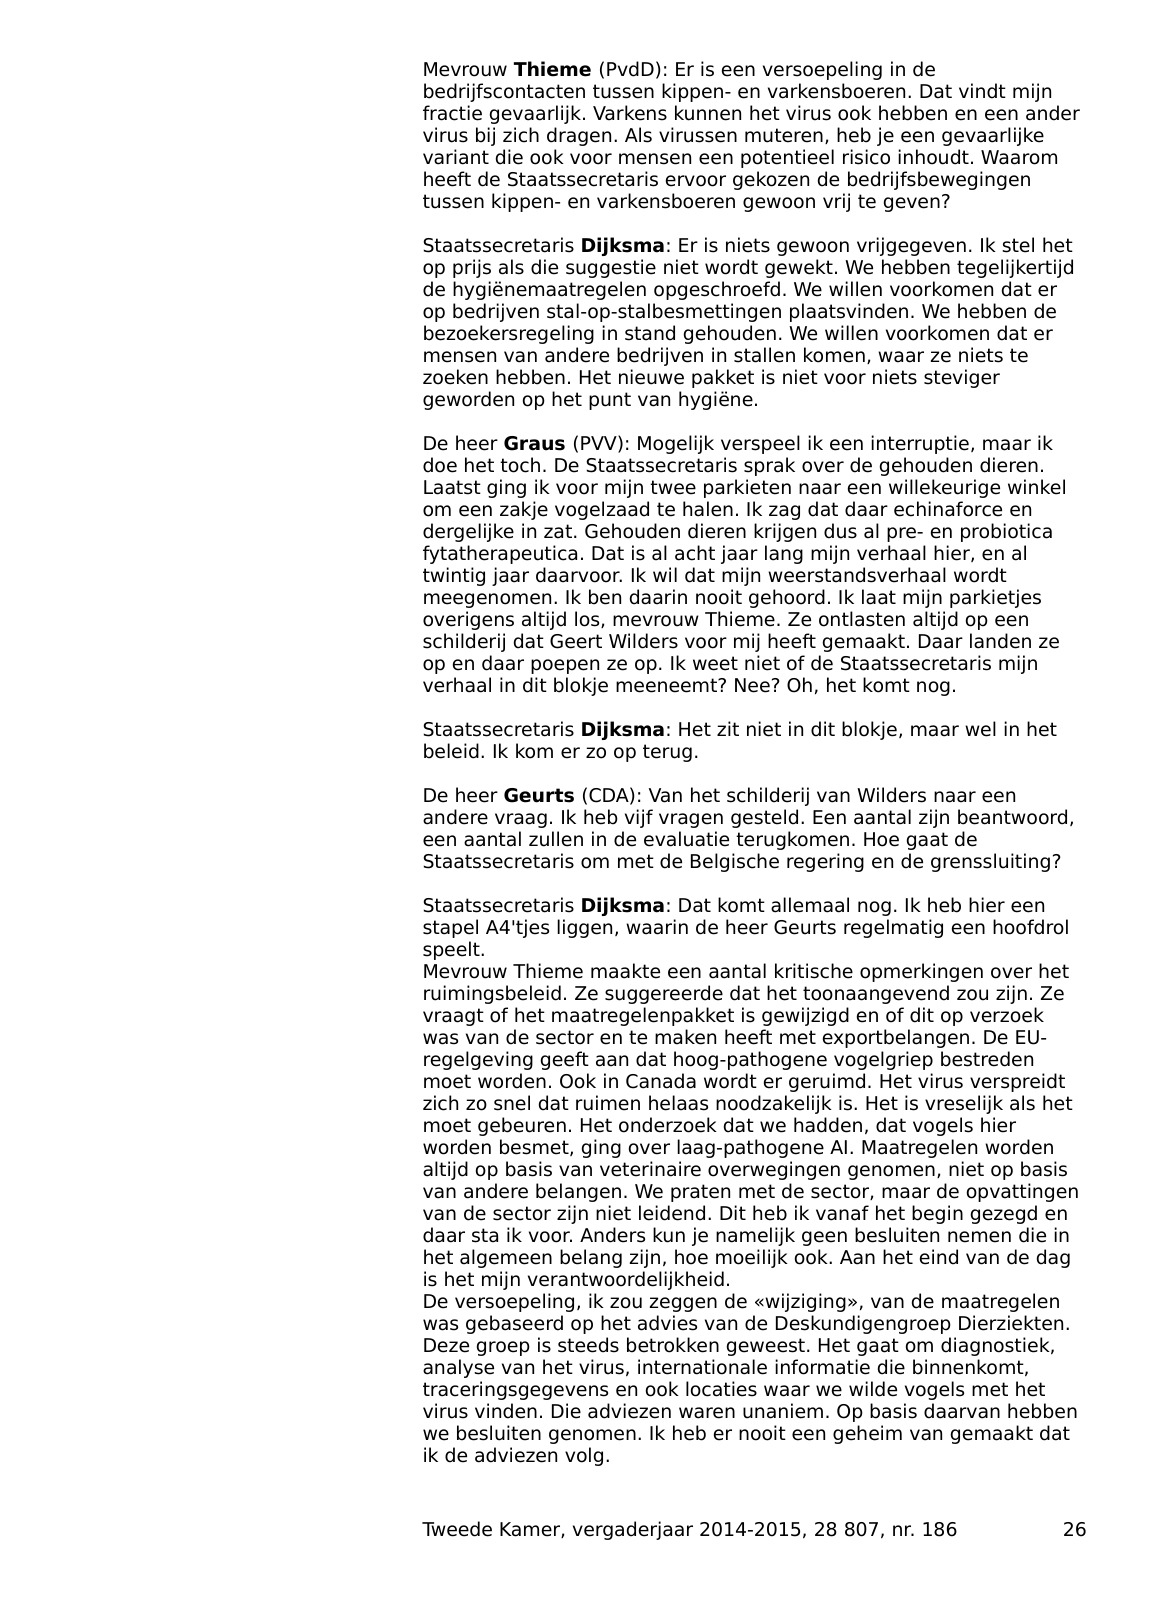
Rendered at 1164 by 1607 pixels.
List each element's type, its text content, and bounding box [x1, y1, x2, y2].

text Staatssecretaris Dijksma: Het zit niet in dit blokje, maar wel in het beleid. Ik kom er zo op terug. [422, 719, 1087, 763]
text De versoepeling, ik zou zeggen de «wijziging», van de maatregelen was gebaseerd op het advies van de Deskundigengroep Dierziekten. Deze groep is steeds betrokken geweest. Het gaat om diagnostiek, analyse van het virus, internationale informatie die binnenkomt, traceringsgegevens en ook locaties waar we wilde vogels met het virus vinden. Die adviezen waren unaniem. Op basis daarvan hebben we besluiten genomen. Ik heb er nooit een geheim van gemaakt dat ik de adviezen volg. [422, 1291, 1087, 1467]
text Mevrouw Thieme maakte een aantal kritische opmerkingen over het ruimingsbeleid. Ze suggereerde dat het toonaangevend zou zijn. Ze vraagt of het maatregelenpakket is gewijzigd en of dit op verzoek was van de sector en te maken heeft met exportbelangen. De EU-regelgeving geeft aan dat hoog-pathogene vogelgriep bestreden moet worden. Ook in Canada wordt er geruimd. Het virus verspreidt zich zo snel dat ruimen helaas noodzakelijk is. Het is vreselijk als het moet gebeuren. Het onderzoek dat we hadden, dat vogels hier worden besmet, ging over laag-pathogene AI. Maatregelen worden altijd op basis van veterinaire overwegingen genomen, niet op basis van andere belangen. We praten met de sector, maar de opvattingen van de sector zijn niet leidend. Dit heb ik vanaf het begin gezegd en daar sta ik voor. Anders kun je namelijk geen besluiten nemen die in het algemeen belang zijn, hoe moeilijk ook. Aan het eind van de dag is het mijn verantwoordelijkheid. [422, 961, 1087, 1291]
text De heer Graus (PVV): Mogelijk verspeel ik een interruptie, maar ik doe het toch. De Staatssecretaris sprak over de gehouden dieren. Laatst ging ik voor mijn twee parkieten naar een willekeurige winkel om een zakje vogelzaad te halen. Ik zag dat daar echinaforce en dergelijke in zat. Gehouden dieren krijgen dus al pre- en probiotica fytatherapeutica. Dat is al acht jaar lang mijn verhaal hier, en al twintig jaar daarvoor. Ik wil dat mijn weerstandsverhaal wordt meegenomen. Ik ben daarin nooit gehoord. Ik laat mijn parkietjes overigens altijd los, mevrouw Thieme. Ze ontlasten altijd op een schilderij dat Geert Wilders voor mij heeft gemaakt. Daar landen ze op en daar poepen ze op. Ik weet niet of de Staatssecretaris mijn verhaal in dit blokje meeneemt? Nee? Oh, het komt nog. [422, 433, 1087, 697]
text Staatssecretaris Dijksma: Er is niets gewoon vrijgegeven. Ik stel het op prijs als die suggestie niet wordt gewekt. We hebben tegelijkertijd de hygiënemaatregelen opgeschroefd. We willen voorkomen dat er op bedrijven stal-op-stalbesmettingen plaatsvinden. We hebben de bezoekersregeling in stand gehouden. We willen voorkomen dat er mensen van andere bedrijven in stallen komen, waar ze niets te zoeken hebben. Het nieuwe pakket is niet voor niets steviger geworden op het punt van hygiëne. [422, 235, 1087, 411]
text Mevrouw Thieme (PvdD): Er is een versoepeling in de bedrijfscontacten tussen kippen- en varkensboeren. Dat vindt mijn fractie gevaarlijk. Varkens kunnen het virus ook hebben en een ander virus bij zich dragen. Als virussen muteren, heb je een gevaarlijke variant die ook voor mensen een potentieel risico inhoudt. Waarom heeft de Staatssecretaris ervoor gekozen de bedrijfsbewegingen tussen kippen- en varkensboeren gewoon vrij te geven? [422, 59, 1087, 213]
text De heer Geurts (CDA): Van het schilderij van Wilders naar een andere vraag. Ik heb vijf vragen gesteld. Een aantal zijn beantwoord, een aantal zullen in de evaluatie terugkomen. Hoe gaat de Staatssecretaris om met de Belgische regering en de grenssluiting? [422, 785, 1087, 873]
text Staatssecretaris Dijksma: Dat komt allemaal nog. Ik heb hier een stapel A4'tjes liggen, waarin de heer Geurts regelmatig een hoofdrol speelt. [422, 895, 1087, 961]
